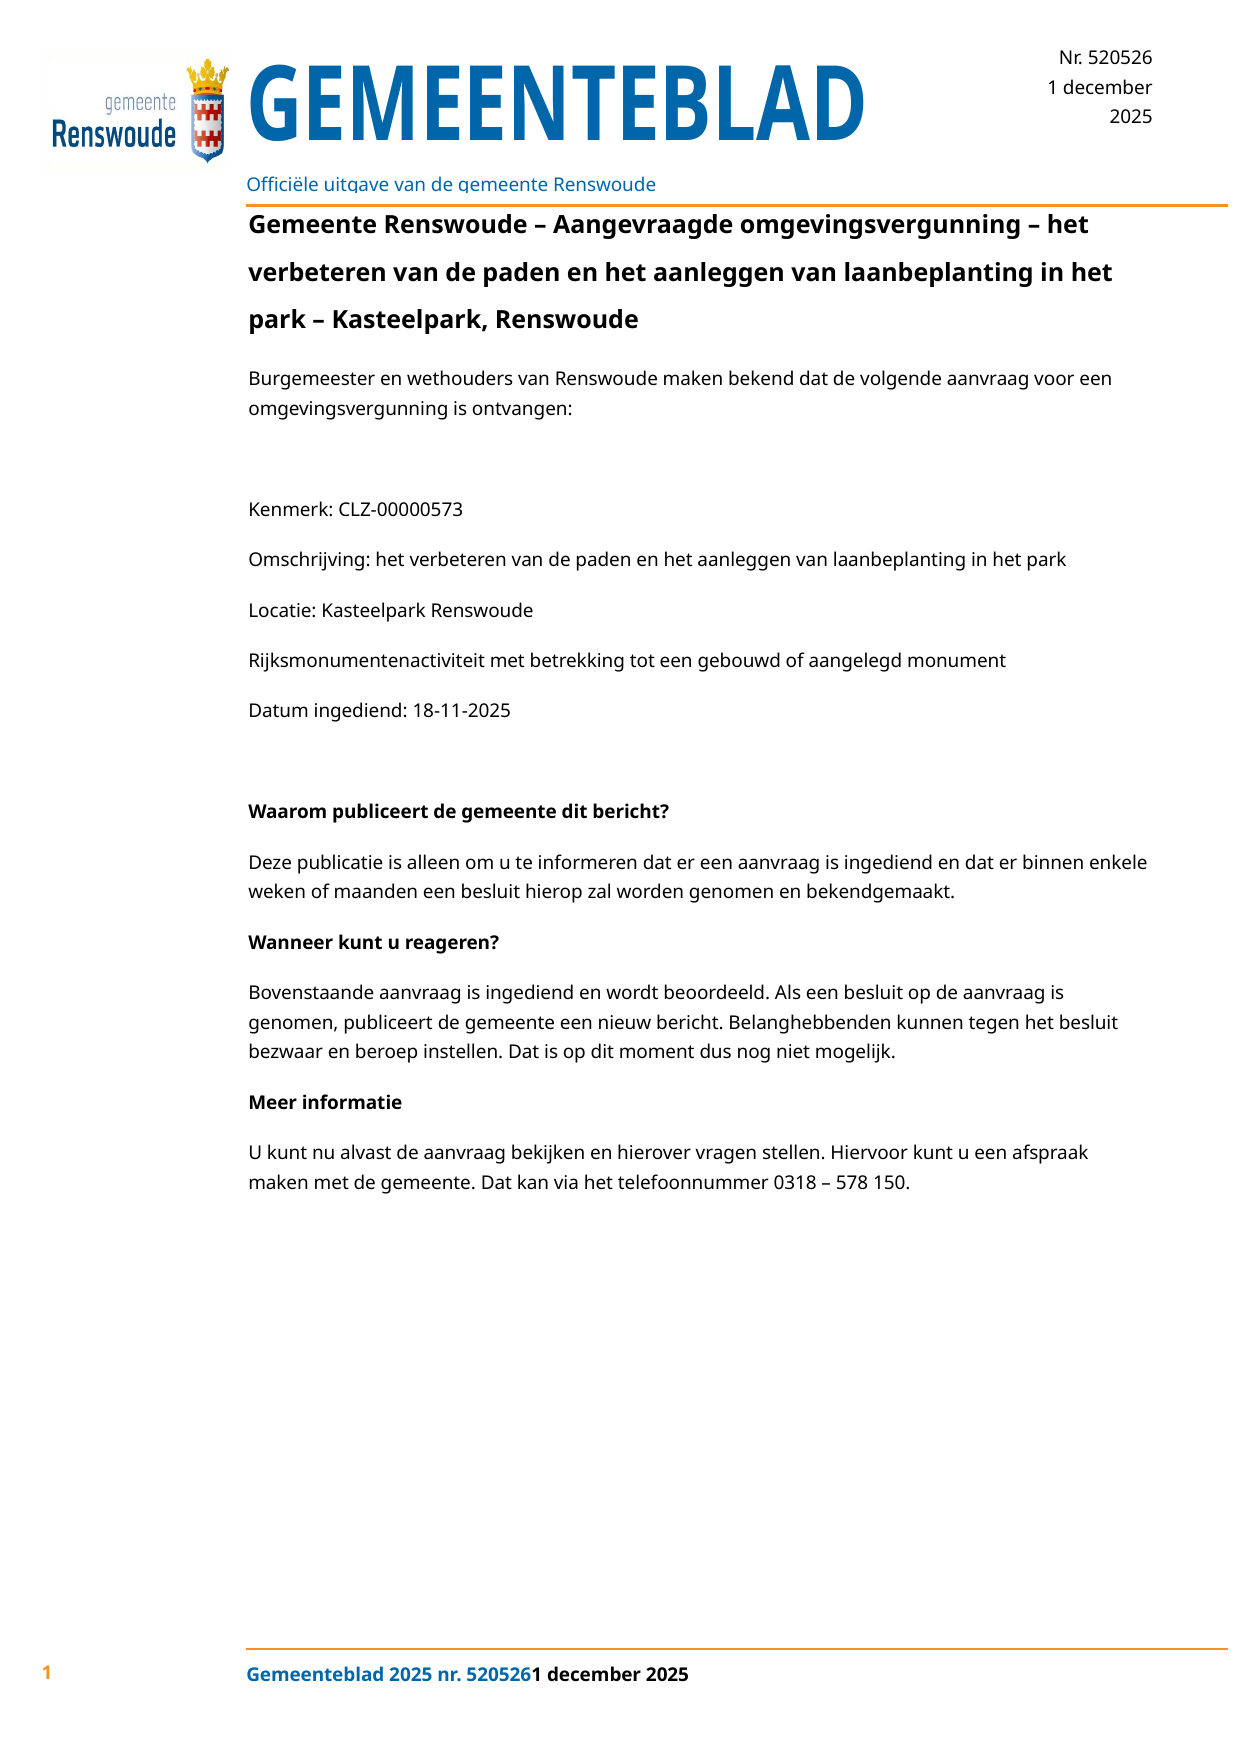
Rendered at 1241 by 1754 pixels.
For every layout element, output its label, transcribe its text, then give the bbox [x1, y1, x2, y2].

picture [41, 47, 231, 172]
text Waarom publiceert de gemeente dit bericht? [248, 798, 1152, 824]
text Burgemeester en wethouders van Renswoude maken bekend dat de volgende aanvraag voor een omgevingsvergunning is ontvangen: [248, 366, 1152, 421]
text Deze publicatie is alleen om u te informeren dat er een aanvraag is ingediend en dat er binnen enkele weken of maanden een besluit hierop zal worden genomen en bekendgemaakt. [248, 849, 1152, 904]
text Datum ingediend: 18-11-2025 [248, 698, 1152, 723]
text Rijksmonumentenactiviteit met betrekking tot een gebouwd of aangelegd monument [248, 647, 1152, 673]
text U kunt nu alvast de aanvraag bekijken en hierover vragen stellen. Hiervoor kunt u een afspraak maken met de gemeente. Dat kan via het telefoonnummer 0318 – 578 150. [248, 1139, 1152, 1194]
text Gemeente Renswoude – Aangevraagde omgevingsvergunning – het verbeteren van de paden en het aanleggen van laanbeplanting in het park – Kasteelpark, Renswoude [248, 207, 1152, 336]
text Kenmerk: CLZ-00000573 [248, 496, 1152, 522]
text Bovenstaande aanvraag is ingediend en wordt beoordeeld. Als een besluit op de aanvraag is genomen, publiceert de gemeente een nieuw bericht. Belanghebbenden kunnen tegen het besluit bezwaar en beroep instellen. Dat is op dit moment dus nog niet mogelijk. [248, 979, 1152, 1064]
text Wanneer kunt u reageren? [248, 929, 1152, 954]
text Meer informatie [248, 1089, 1152, 1114]
text Omschrijving: het verbeteren van de paden en het aanleggen van laanbeplanting in het park [248, 546, 1152, 572]
text Locatie: Kasteelpark Renswoude [248, 597, 1152, 622]
